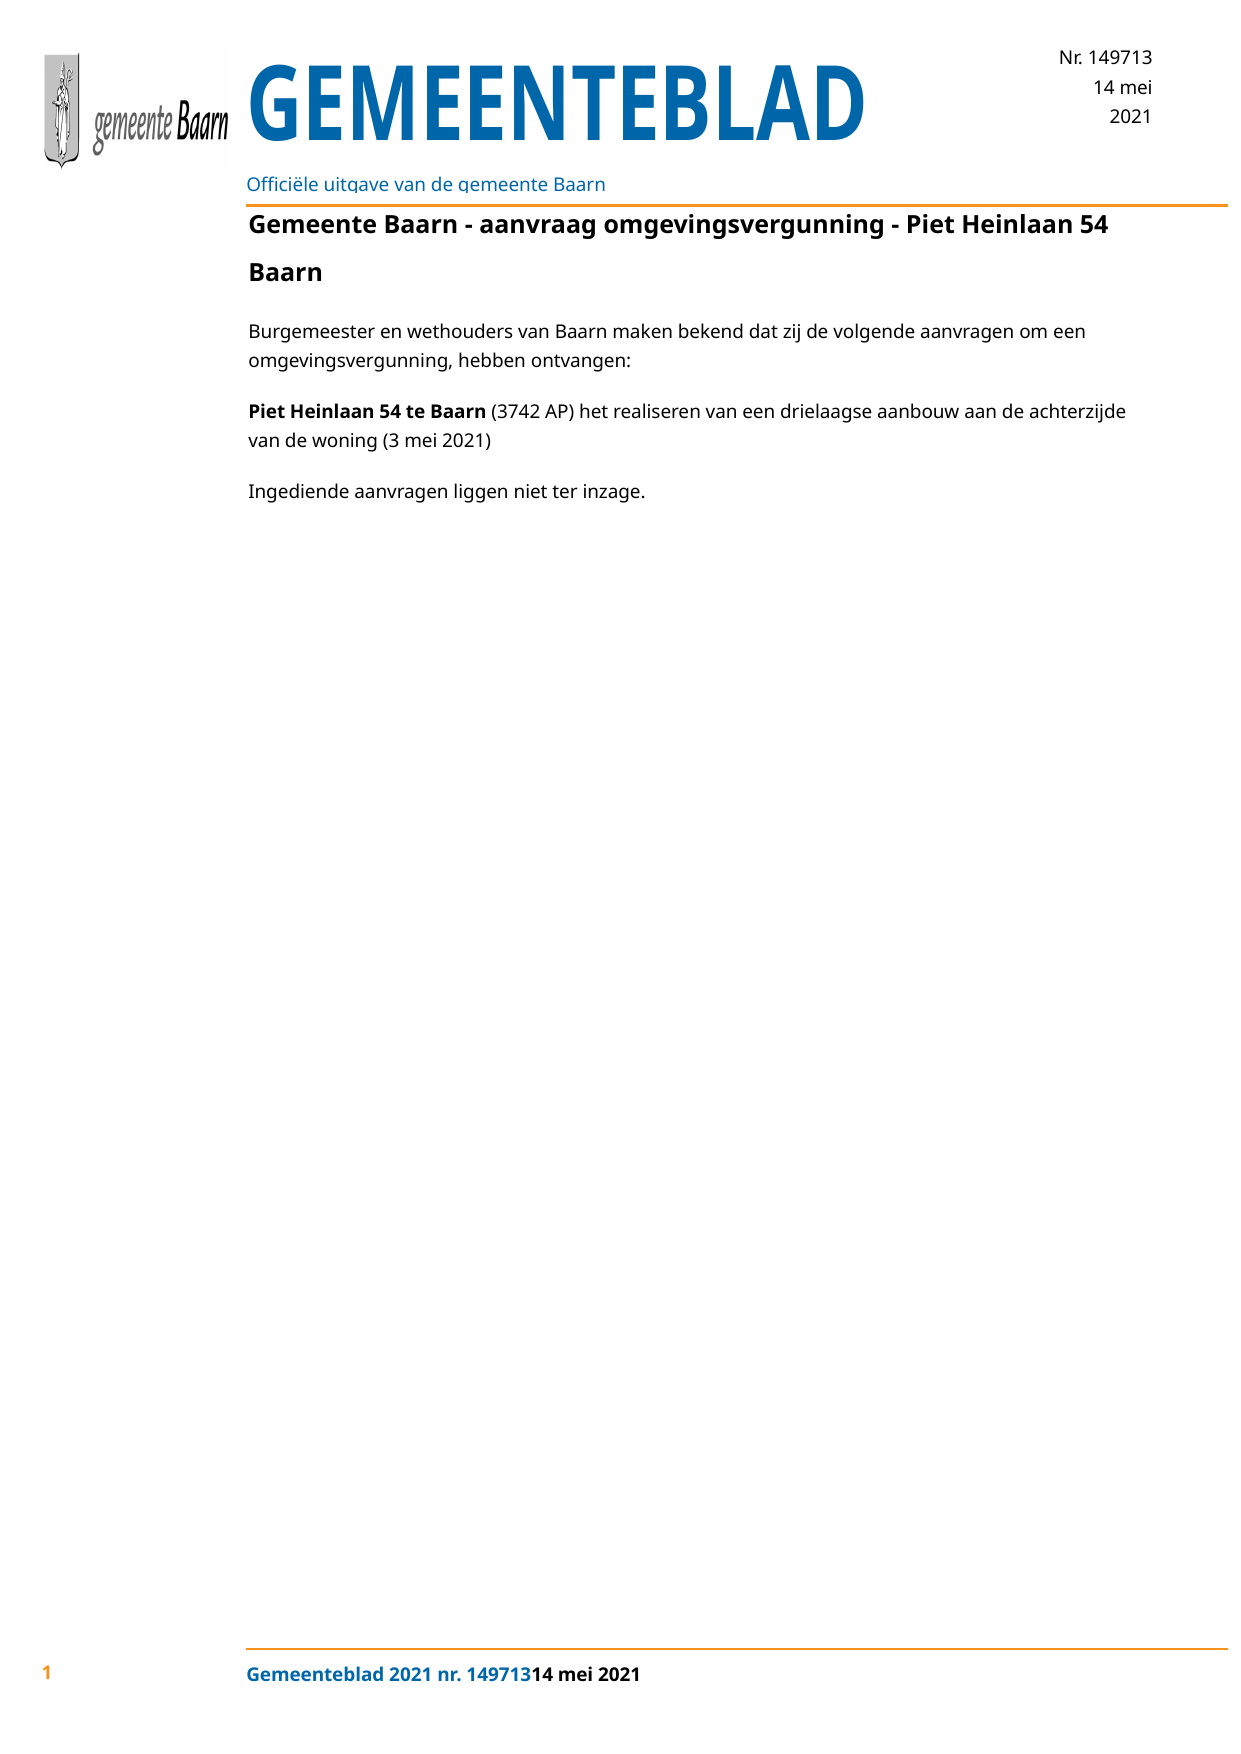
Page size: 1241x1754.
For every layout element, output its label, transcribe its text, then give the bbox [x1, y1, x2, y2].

text Burgemeester en wethouders van Baarn maken bekend dat zij de volgende aanvragen om een omgevingsvergunning, hebben ontvangen: [248, 318, 1152, 373]
text Ingediende aanvragen liggen niet ter inzage. [248, 478, 1152, 504]
text Gemeente Baarn - aanvraag omgevingsvergunning - Piet Heinlaan 54 Baarn [248, 207, 1152, 288]
picture [41, 47, 231, 172]
text Piet Heinlaan 54 te Baarn (3742 AP) het realiseren van een drielaagse aanbouw aan de achterzijde van de woning (3 mei 2021) [248, 398, 1152, 453]
